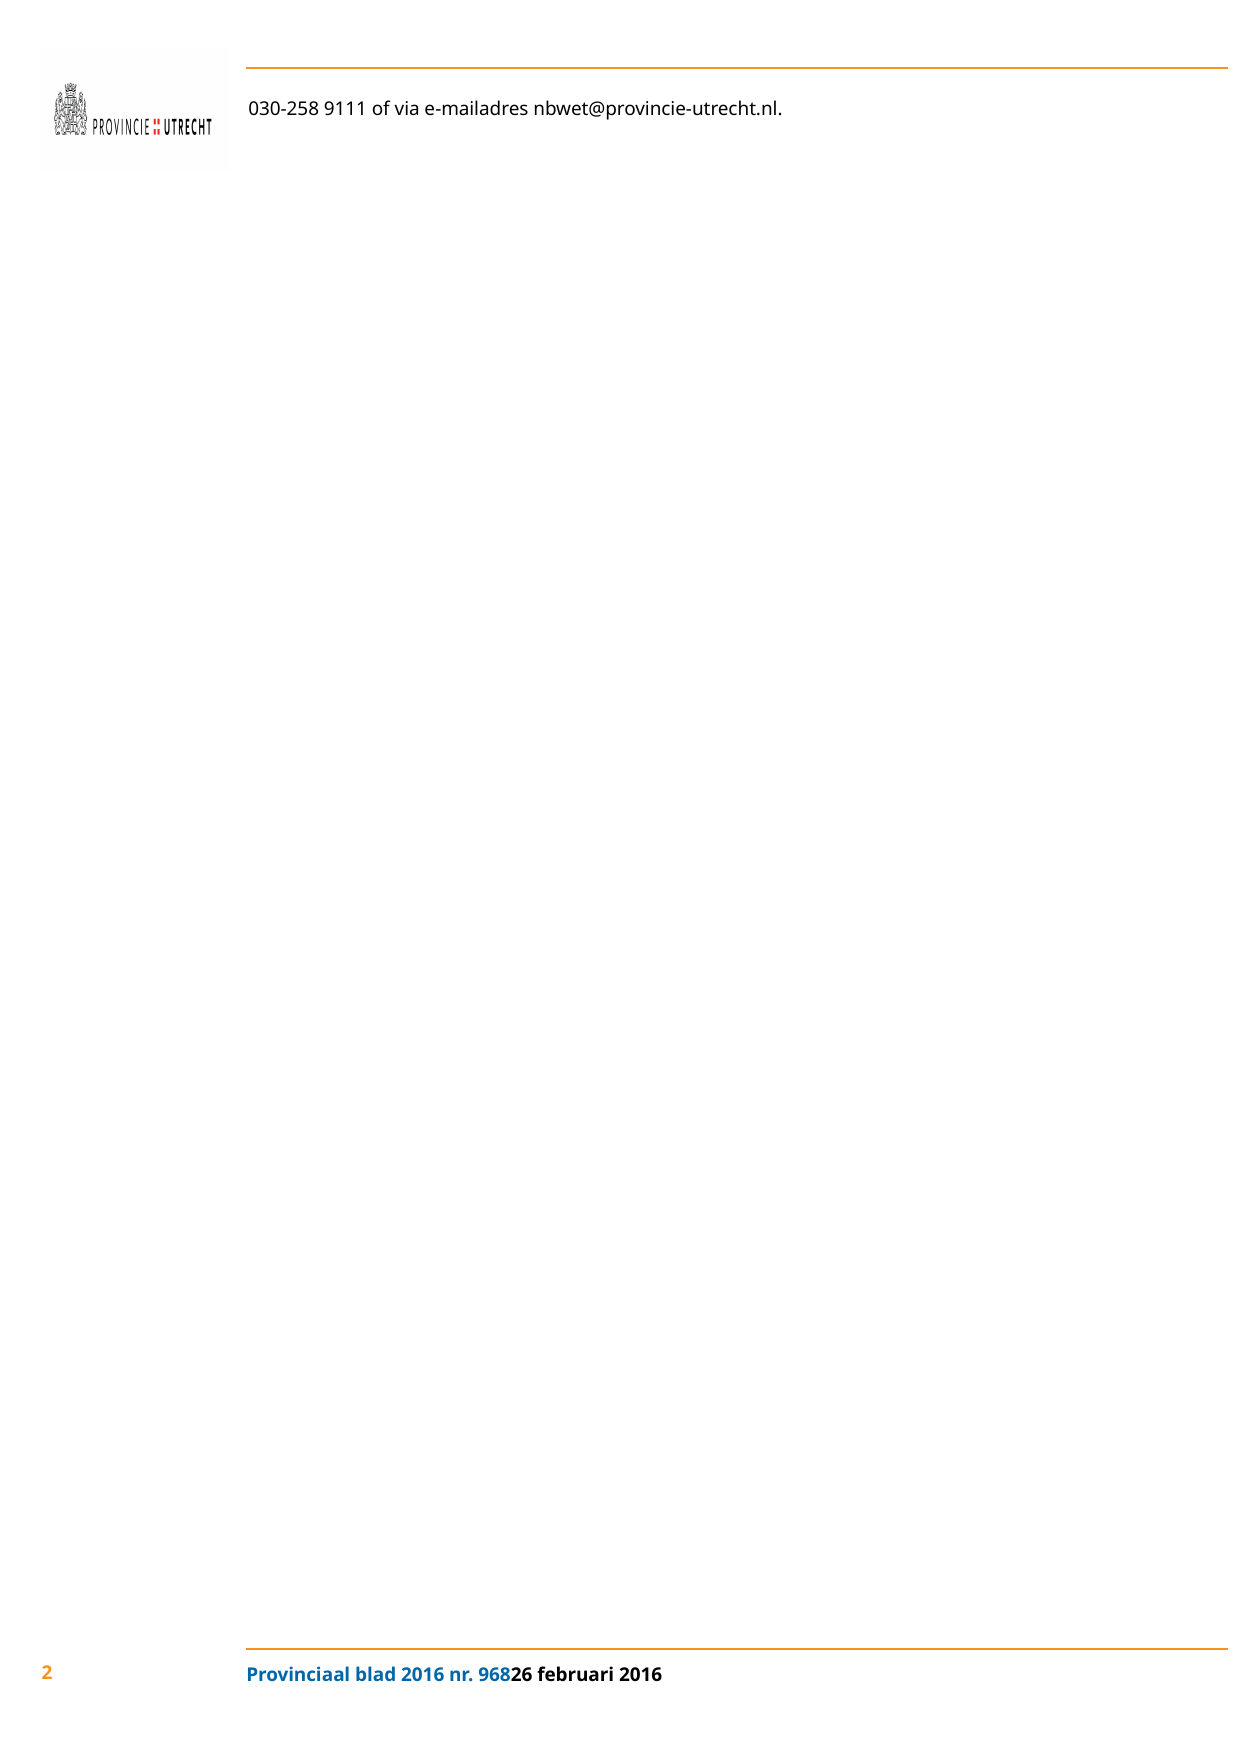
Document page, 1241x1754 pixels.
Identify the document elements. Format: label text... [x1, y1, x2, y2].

text 030-258 9111 of via e-mailadres nbwet@provincie-utrecht.nl. [248, 95, 1152, 121]
picture [41, 47, 231, 172]
